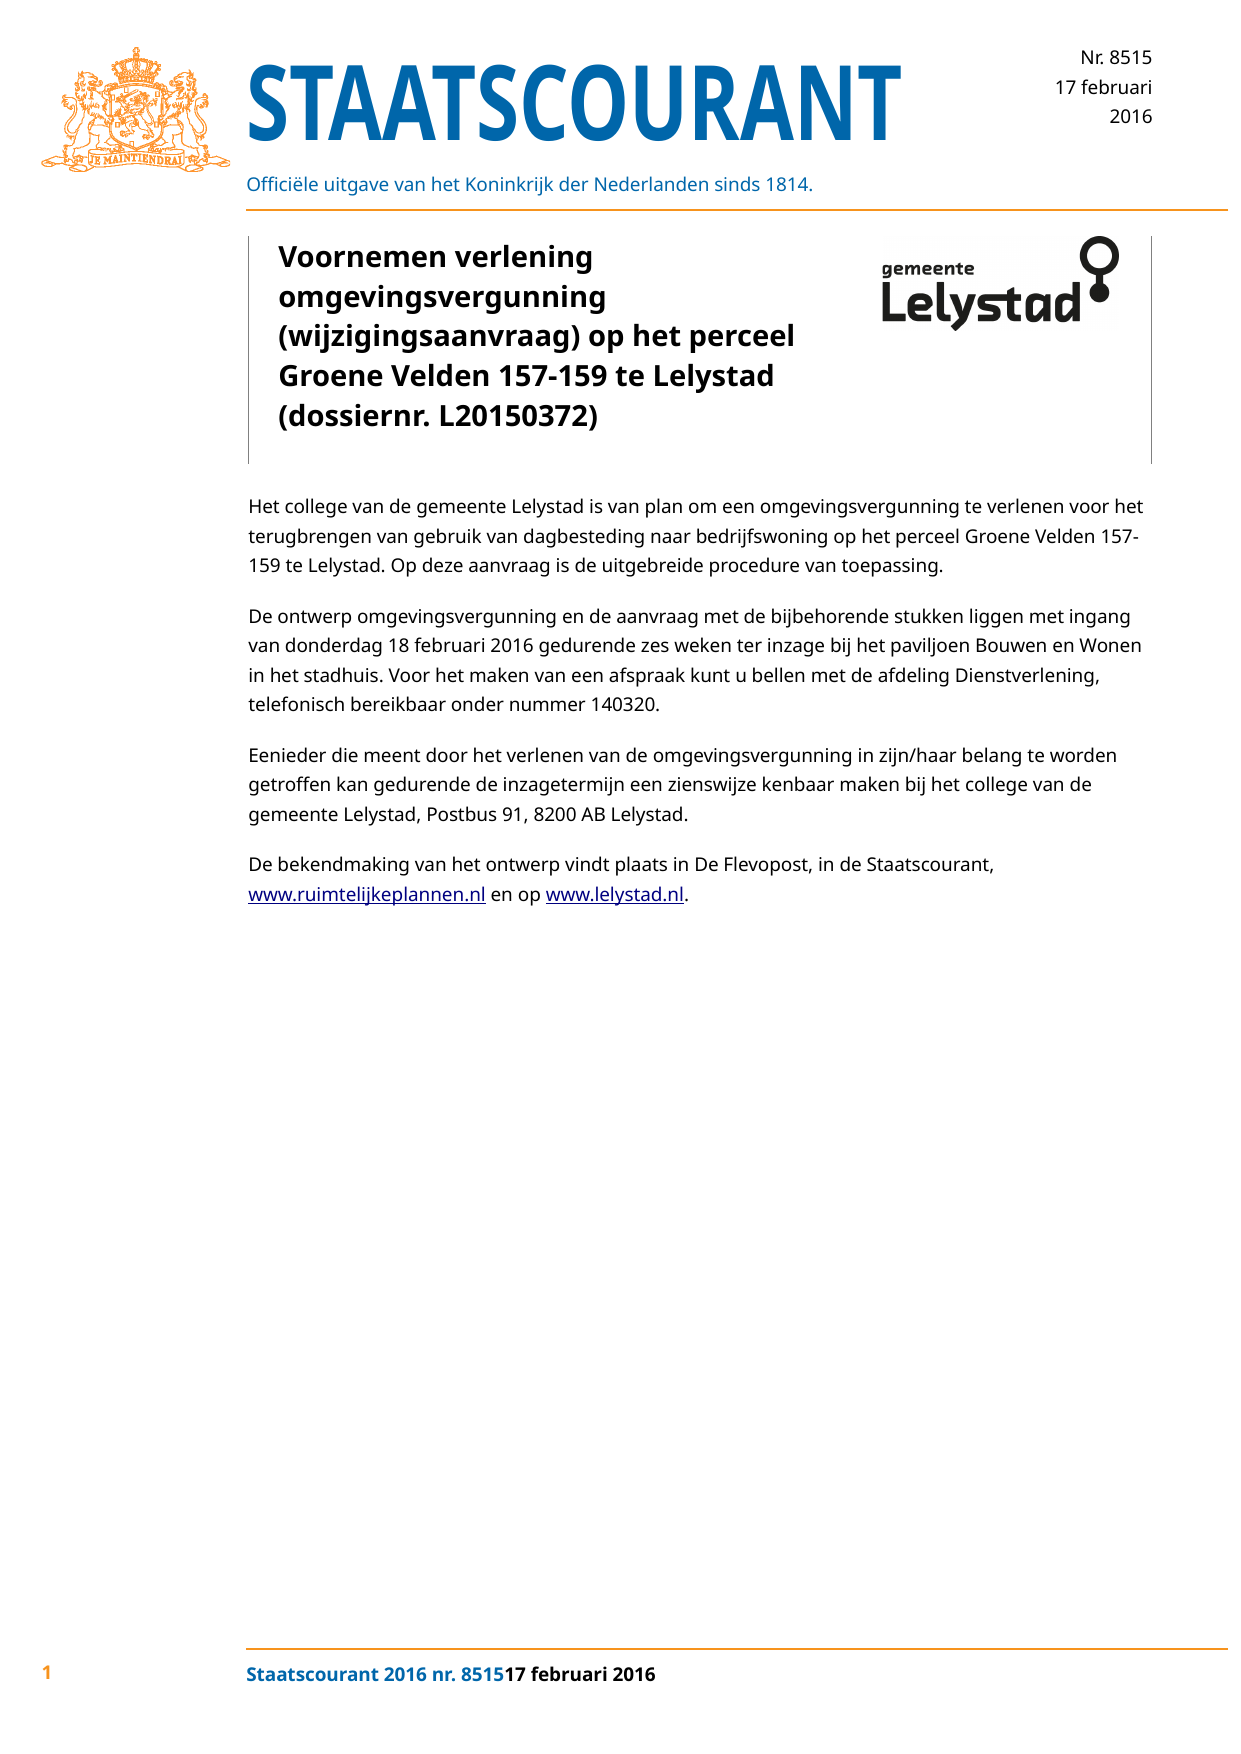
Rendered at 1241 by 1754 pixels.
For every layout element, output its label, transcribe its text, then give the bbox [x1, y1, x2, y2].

text Eenieder die meent door het verlenen van de omgevingsvergunning in zijn/haar belang te worden getroffen kan gedurende de inzagetermijn een zienswijze kenbaar maken bij het college van de gemeente Lelystad, Postbus 91, 8200 AB Lelystad. [248, 742, 1152, 827]
text Het college van de gemeente Lelystad is van plan om een omgevingsvergunning te verlenen voor het terugbrengen van gebruik van dagbesteding naar bedrijfswoning op het perceel Groene Velden 157-159 te Lelystad. Op deze aanvraag is de uitgebreide procedure van toepassing. [248, 493, 1152, 578]
picture [882, 236, 1119, 331]
text De ontwerp omgevingsvergunning en de aanvraag met de bijbehorende stukken liggen met ingang van donderdag 18 februari 2016 gedurende zes weken ter inzage bij het paviljoen Bouwen en Wonen in het stadhuis. Voor het maken van een afspraak kunt u bellen met de afdeling Dienstverlening, telefonisch bereikbaar onder nummer 140320. [248, 603, 1152, 717]
text De bekendmaking van het ontwerp vindt plaats in De Flevopost, in de Staatscourant, www.ruimtelijkeplannen.nl en op www.lelystad.nl. [248, 852, 1152, 907]
table_header Voornemen verlening omgevingsvergunning (wijzigingsaanvraag) op het perceel Groene Velden 157-159 te Lelystad (dossiernr. L20150372) [249, 236, 850, 464]
table_header [850, 236, 1151, 464]
picture [41, 47, 231, 172]
